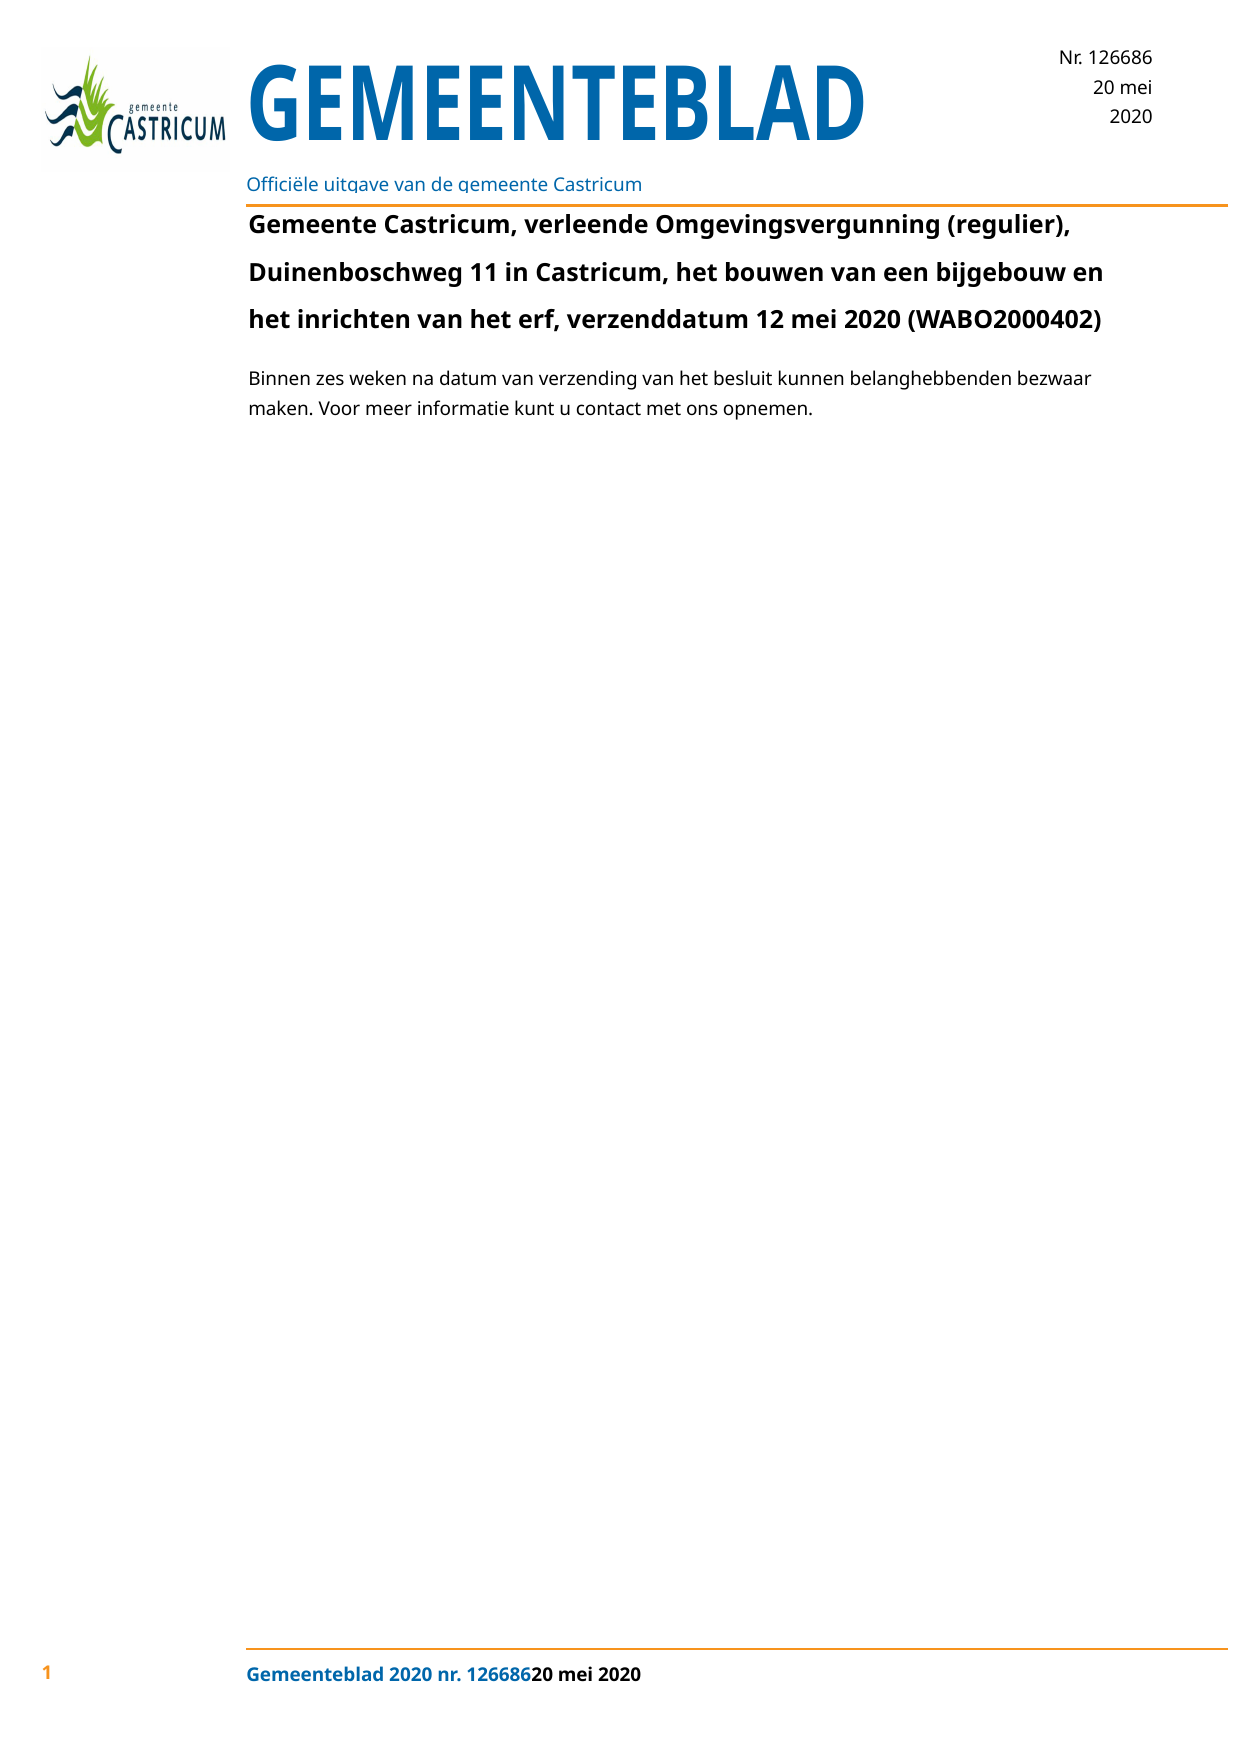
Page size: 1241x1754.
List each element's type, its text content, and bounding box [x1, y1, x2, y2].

picture [41, 47, 231, 172]
text Binnen zes weken na datum van verzending van het besluit kunnen belanghebbenden bezwaar maken. Voor meer informatie kunt u contact met ons opnemen. [248, 366, 1152, 421]
text Gemeente Castricum, verleende Omgevingsvergunning (regulier), Duinenboschweg 11 in Castricum, het bouwen van een bijgebouw en het inrichten van het erf, verzenddatum 12 mei 2020 (WABO2000402) [248, 207, 1152, 336]
